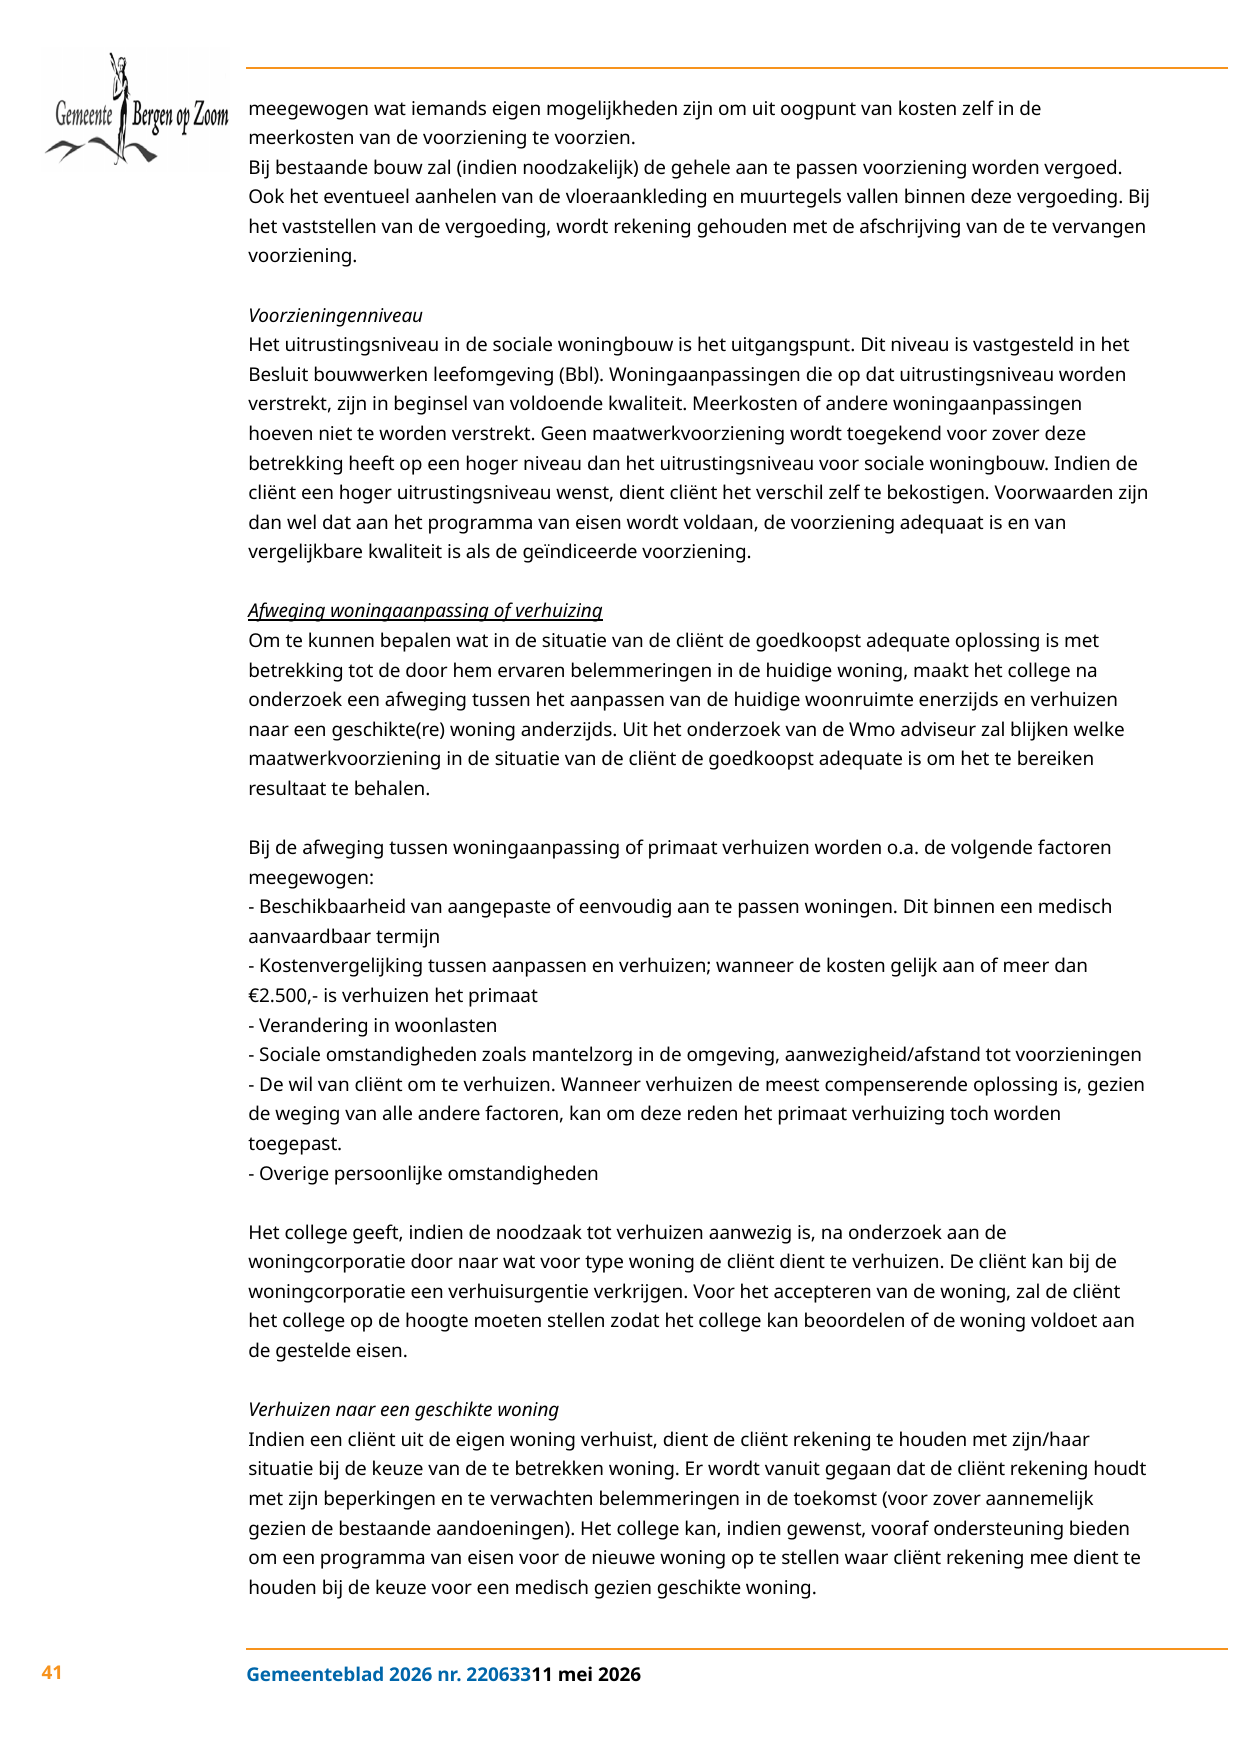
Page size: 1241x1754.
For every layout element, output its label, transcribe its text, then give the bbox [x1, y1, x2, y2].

text - Verandering in woonlasten [248, 1012, 1152, 1038]
text meegewogen wat iemands eigen mogelijkheden zijn om uit oogpunt van kosten zelf in de meerkosten van de voorziening te voorzien. [248, 95, 1152, 150]
text Bij de afweging tussen woningaanpassing of primaat verhuizen worden o.a. de volgende factoren meegewogen: [248, 834, 1152, 890]
text Het uitrustingsniveau in de sociale woningbouw is het uitgangspunt. Dit niveau is vastgesteld in het Besluit bouwwerken leefomgeving (Bbl). Woningaanpassingen die op dat uitrustingsniveau worden verstrekt, zijn in beginsel van voldoende kwaliteit. Meerkosten of andere woningaanpassingen hoeven niet te worden verstrekt. Geen maatwerkvoorziening wordt toegekend voor zover deze betrekking heeft op een hoger niveau dan het uitrustingsniveau voor sociale woningbouw. Indien de cliënt een hoger uitrustingsniveau wenst, dient cliënt het verschil zelf te bekostigen. Voorwaarden zijn dan wel dat aan het programma van eisen wordt voldaan, de voorziening adequaat is en van vergelijkbare kwaliteit is als de geïndiceerde voorziening. [248, 331, 1152, 564]
text Het college geeft, indien de noodzaak tot verhuizen aanwezig is, na onderzoek aan de woningcorporatie door naar wat voor type woning de cliënt dient te verhuizen. De cliënt kan bij de woningcorporatie een verhuisurgentie verkrijgen. Voor het accepteren van de woning, zal de cliënt het college op de hoogte moeten stellen zodat het college kan beoordelen of de woning voldoet aan de gestelde eisen. [248, 1219, 1152, 1363]
text Verhuizen naar een geschikte woning [248, 1396, 1152, 1422]
picture [41, 47, 231, 172]
text Indien een cliënt uit de eigen woning verhuist, dient de cliënt rekening te houden met zijn/haar situatie bij de keuze van de te betrekken woning. Er wordt vanuit gegaan dat de cliënt rekening houdt met zijn beperkingen en te verwachten belemmeringen in de toekomst (voor zover aannemelijk gezien de bestaande aandoeningen). Het college kan, indien gewenst, vooraf ondersteuning bieden om een programma van eisen voor de nieuwe woning op te stellen waar cliënt rekening mee dient te houden bij de keuze voor een medisch gezien geschikte woning. [248, 1426, 1152, 1600]
text Bij bestaande bouw zal (indien noodzakelijk) de gehele aan te passen voorziening worden vergoed. Ook het eventueel aanhelen van de vloeraankleding en muurtegels vallen binnen deze vergoeding. Bij het vaststellen van de vergoeding, wordt rekening gehouden met de afschrijving van de te vervangen voorziening. [248, 154, 1152, 268]
text Om te kunnen bepalen wat in de situatie van de cliënt de goedkoopst adequate oplossing is met betrekking tot de door hem ervaren belemmeringen in de huidige woning, maakt het college na onderzoek een afweging tussen het aanpassen van de huidige woonruimte enerzijds en verhuizen naar een geschikte(re) woning anderzijds. Uit het onderzoek van de Wmo adviseur zal blijken welke maatwerkvoorziening in de situatie van de cliënt de goedkoopst adequate is om het te bereiken resultaat te behalen. [248, 627, 1152, 801]
text Afweging woningaanpassing of verhuizing [248, 598, 1152, 623]
text - Kostenvergelijking tussen aanpassen en verhuizen; wanneer de kosten gelijk aan of meer dan €2.500,- is verhuizen het primaat [248, 953, 1152, 1008]
text Voorzieningenniveau [248, 302, 1152, 328]
text - De wil van cliënt om te verhuizen. Wanneer verhuizen de meest compenserende oplossing is, gezien de weging van alle andere factoren, kan om deze reden het primaat verhuizing toch worden toegepast. [248, 1071, 1152, 1156]
text - Overige persoonlijke omstandigheden [248, 1160, 1152, 1186]
text - Beschikbaarheid van aangepaste of eenvoudig aan te passen woningen. Dit binnen een medisch aanvaardbaar termijn [248, 893, 1152, 949]
text - Sociale omstandigheden zoals mantelzorg in de omgeving, aanwezigheid/afstand tot voorzieningen [248, 1041, 1152, 1067]
